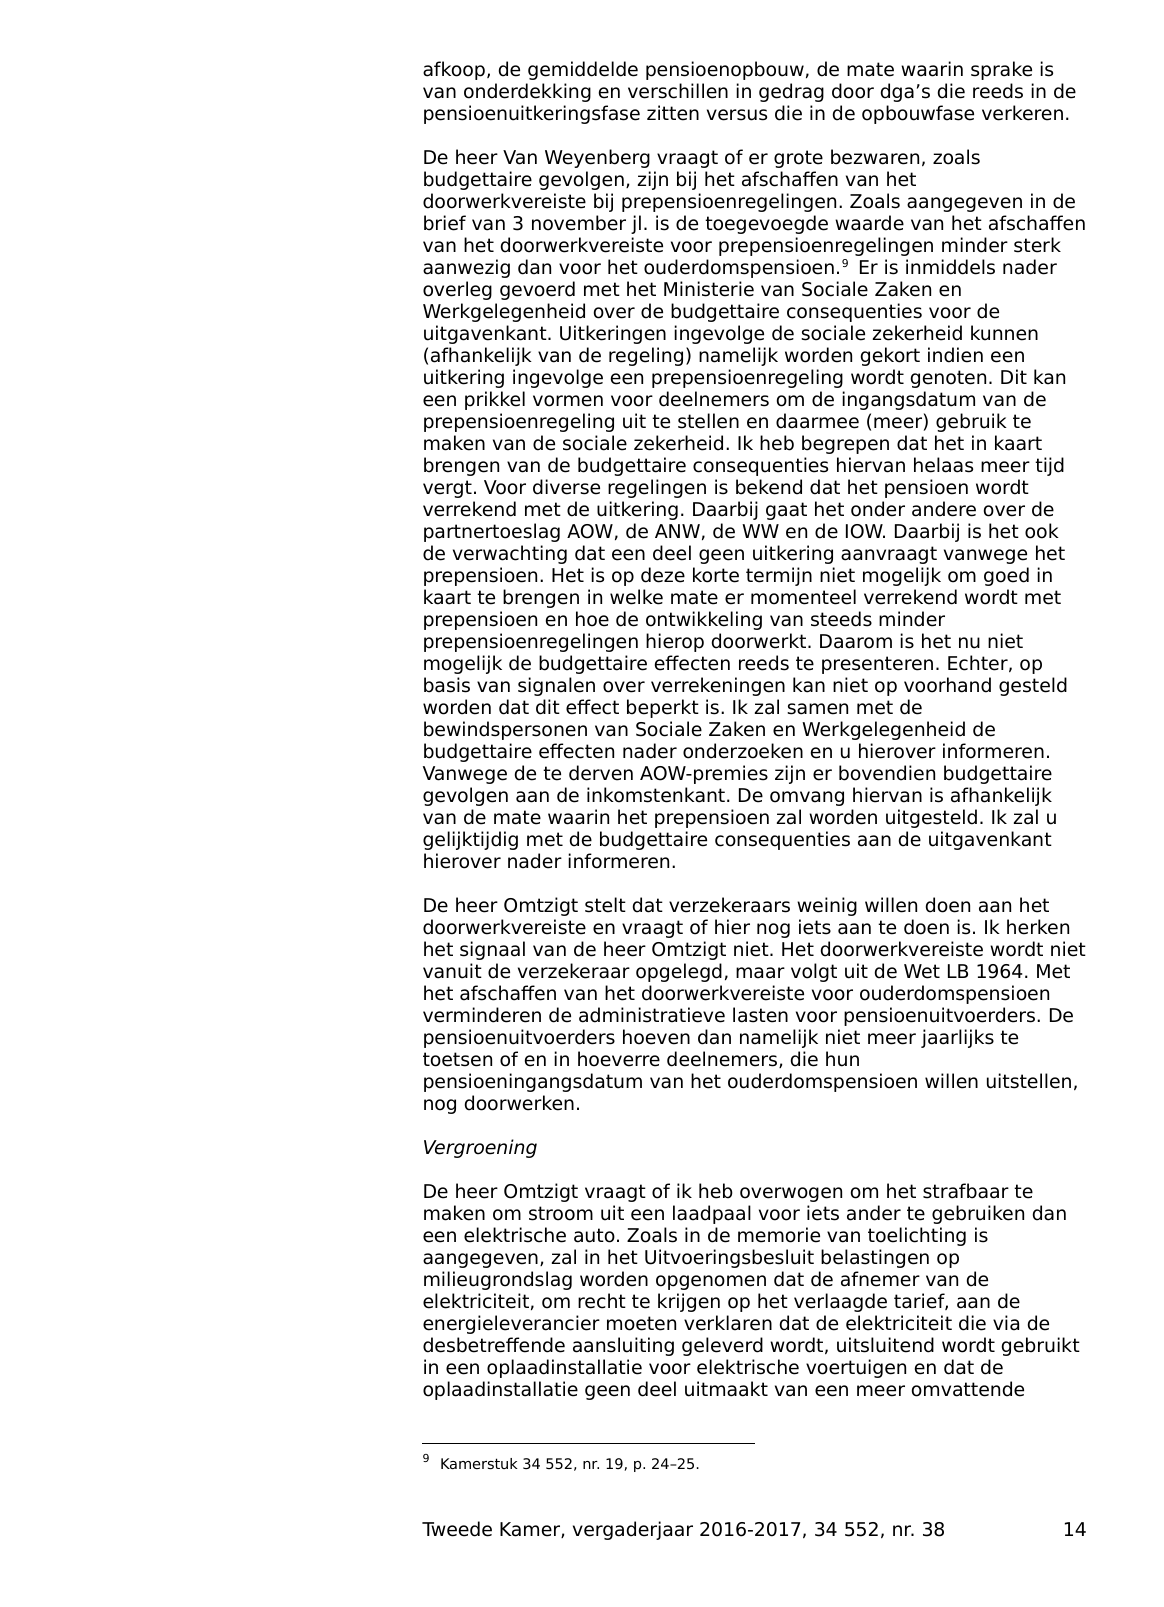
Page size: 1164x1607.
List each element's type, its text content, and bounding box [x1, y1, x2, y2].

text De heer Van Weyenberg vraagt of er grote bezwaren, zoals budgettaire gevolgen, zijn bij het afschaffen van het doorwerkvereiste bij prepensioenregelingen. Zoals aangegeven in de brief van 3 november jl. is de toegevoegde waarde van het afschaffen van het doorwerkvereiste voor prepensioenregelingen minder sterk aanwezig dan voor het ouderdomspensioen. Er is inmiddels nader overleg gevoerd met het Ministerie van Sociale Zaken en Werkgelegenheid over de budgettaire consequenties voor de uitgavenkant. Uitkeringen ingevolge de sociale zekerheid kunnen (afhankelijk van de regeling) namelijk worden gekort indien een uitkering ingevolge een prepensioenregeling wordt genoten. Dit kan een prikkel vormen voor deelnemers om de ingangsdatum van de prepensioenregeling uit te stellen en daarmee (meer) gebruik te maken van de sociale zekerheid. Ik heb begrepen dat het in kaart brengen van de budgettaire consequenties hiervan helaas meer tijd vergt. Voor diverse regelingen is bekend dat het pensioen wordt verrekend met de uitkering. Daarbij gaat het onder andere over de partnertoeslag AOW, de ANW, de WW en de IOW. Daarbij is het ook de verwachting dat een deel geen uitkering aanvraagt vanwege het prepensioen. Het is op deze korte termijn niet mogelijk om goed in kaart te brengen in welke mate er momenteel verrekend wordt met prepensioen en hoe de ontwikkeling van steeds minder prepensioenregelingen hierop doorwerkt. Daarom is het nu niet mogelijk de budgettaire effecten reeds te presenteren. Echter, op basis van signalen over verrekeningen kan niet op voorhand gesteld worden dat dit effect beperkt is. Ik zal samen met de bewindspersonen van Sociale Zaken en Werkgelegenheid de budgettaire effecten nader onderzoeken en u hierover informeren. Vanwege de te derven AOW-premies zijn er bovendien budgettaire gevolgen aan de inkomstenkant. De omvang hiervan is afhankelijk van de mate waarin het prepensioen zal worden uitgesteld. Ik zal u gelijktijdig met de budgettaire consequenties aan de uitgavenkant hierover nader informeren. [422, 147, 1087, 872]
text De heer Omtzigt vraagt of ik heb overwogen om het strafbaar te maken om stroom uit een laadpaal voor iets ander te gebruiken dan een elektrische auto. Zoals in de memorie van toelichting is aangegeven, zal in het Uitvoeringsbesluit belastingen op milieugrondslag worden opgenomen dat de afnemer van de elektriciteit, om recht te krijgen op het verlaagde tarief, aan de energieleverancier moeten verklaren dat de elektriciteit die via de desbetreffende aansluiting geleverd wordt, uitsluitend wordt gebruikt in een oplaadinstallatie voor elektrische voertuigen en dat de oplaadinstallatie geen deel uitmaakt van een meer omvattende [422, 1181, 1087, 1401]
subtitle Vergroening [422, 1137, 1087, 1159]
text Kamerstuk 34 552, nr. 19, p. 24–25. [422, 1452, 1087, 1474]
text De heer Omtzigt stelt dat verzekeraars weinig willen doen aan het doorwerkvereiste en vraagt of hier nog iets aan te doen is. Ik herken het signaal van de heer Omtzigt niet. Het doorwerkvereiste wordt niet vanuit de verzekeraar opgelegd, maar volgt uit de Wet LB 1964. Met het afschaffen van het doorwerkvereiste voor ouderdomspensioen verminderen de administratieve lasten voor pensioenuitvoerders. De pensioenuitvoerders hoeven dan namelijk niet meer jaarlijks te toetsen of en in hoeverre deelnemers, die hun pensioeningangsdatum van het ouderdomspensioen willen uitstellen, nog doorwerken. [422, 895, 1087, 1114]
text afkoop, de gemiddelde pensioenopbouw, de mate waarin sprake is van onderdekking en verschillen in gedrag door dga’s die reeds in de pensioenuitkeringsfase zitten versus die in de opbouwfase verkeren. [422, 59, 1087, 125]
